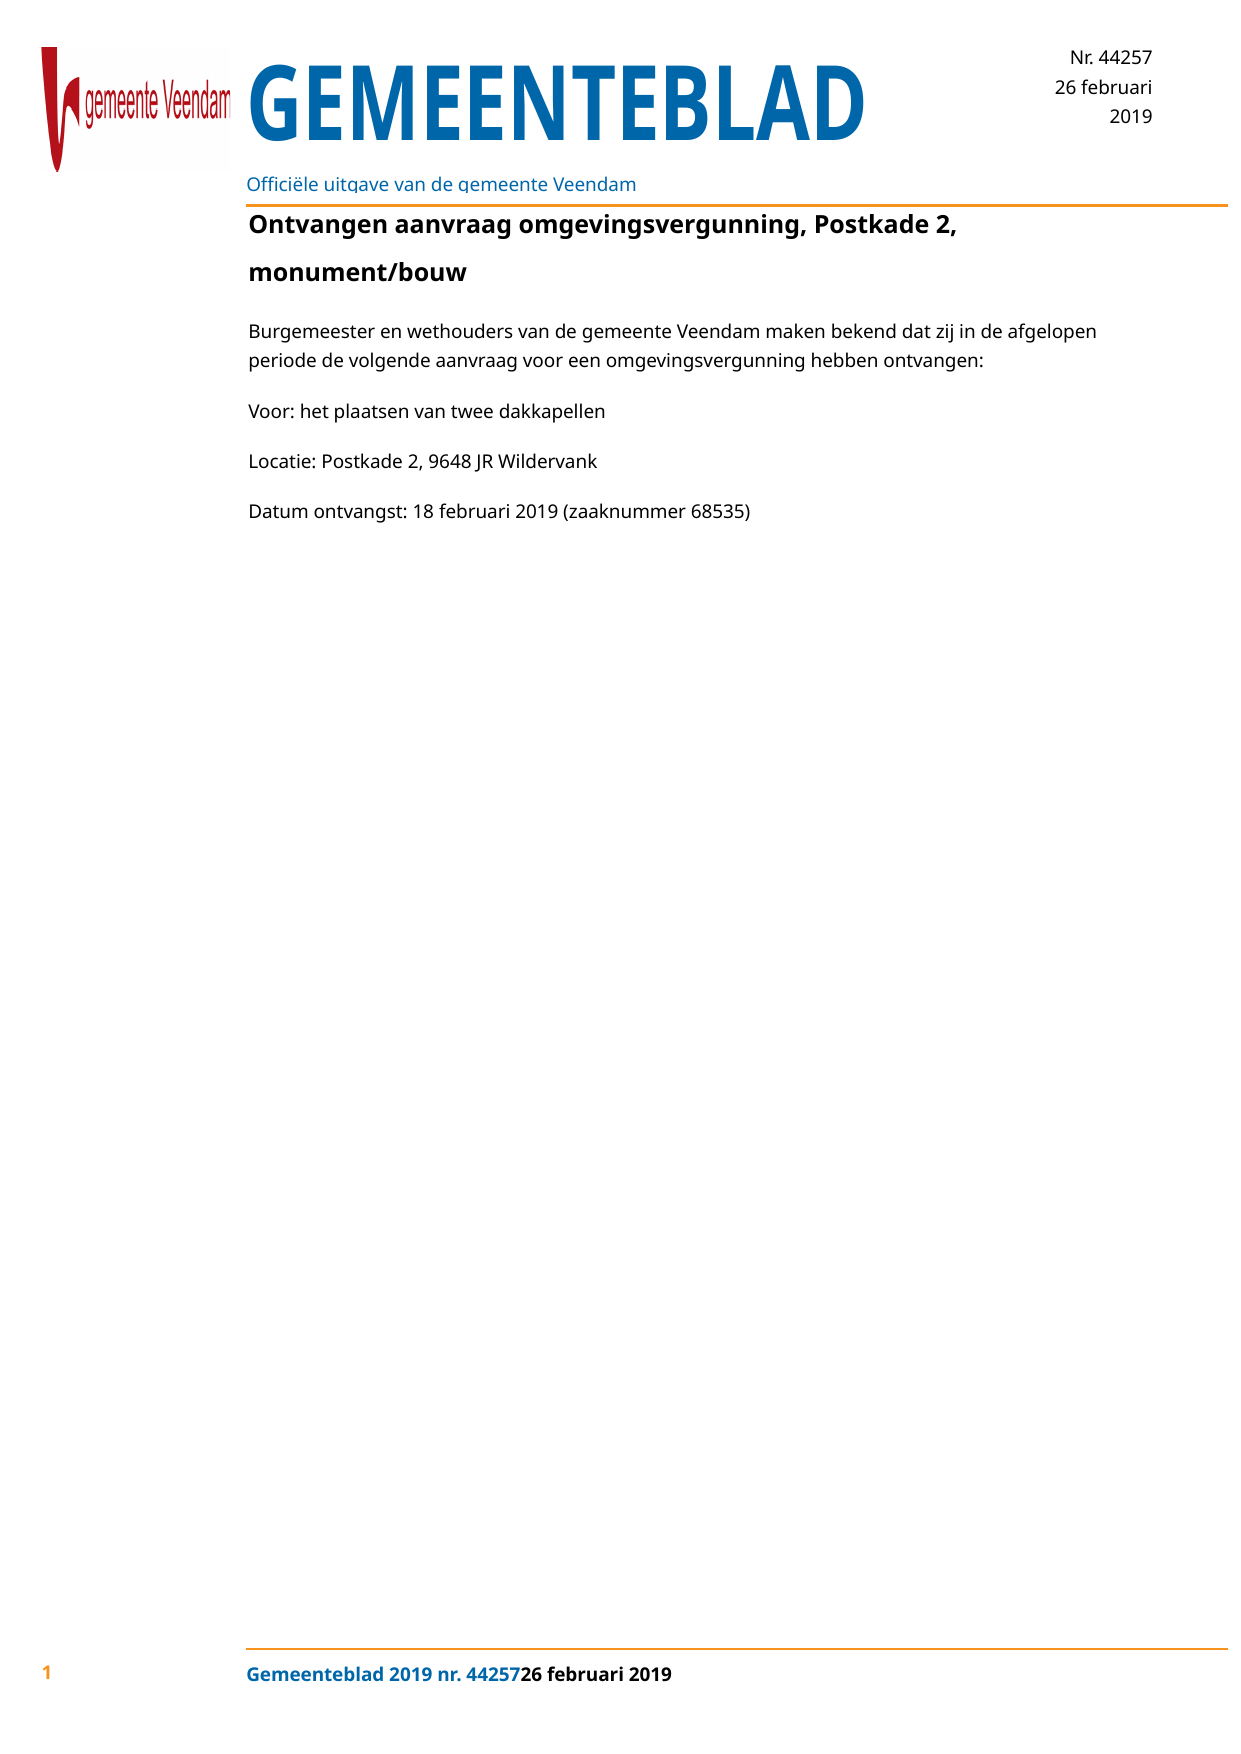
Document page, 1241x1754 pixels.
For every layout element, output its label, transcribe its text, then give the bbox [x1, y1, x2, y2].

text Ontvangen aanvraag omgevingsvergunning, Postkade 2, monument/bouw [248, 207, 1152, 288]
text Locatie: Postkade 2, 9648 JR Wildervank [248, 448, 1152, 474]
text Burgemeester en wethouders van de gemeente Veendam maken bekend dat zij in de afgelopen periode de volgende aanvraag voor een omgevingsvergunning hebben ontvangen: [248, 318, 1152, 373]
picture [41, 47, 231, 172]
text Datum ontvangst: 18 februari 2019 (zaaknummer 68535) [248, 499, 1152, 524]
text Voor: het plaatsen van twee dakkapellen [248, 398, 1152, 424]
